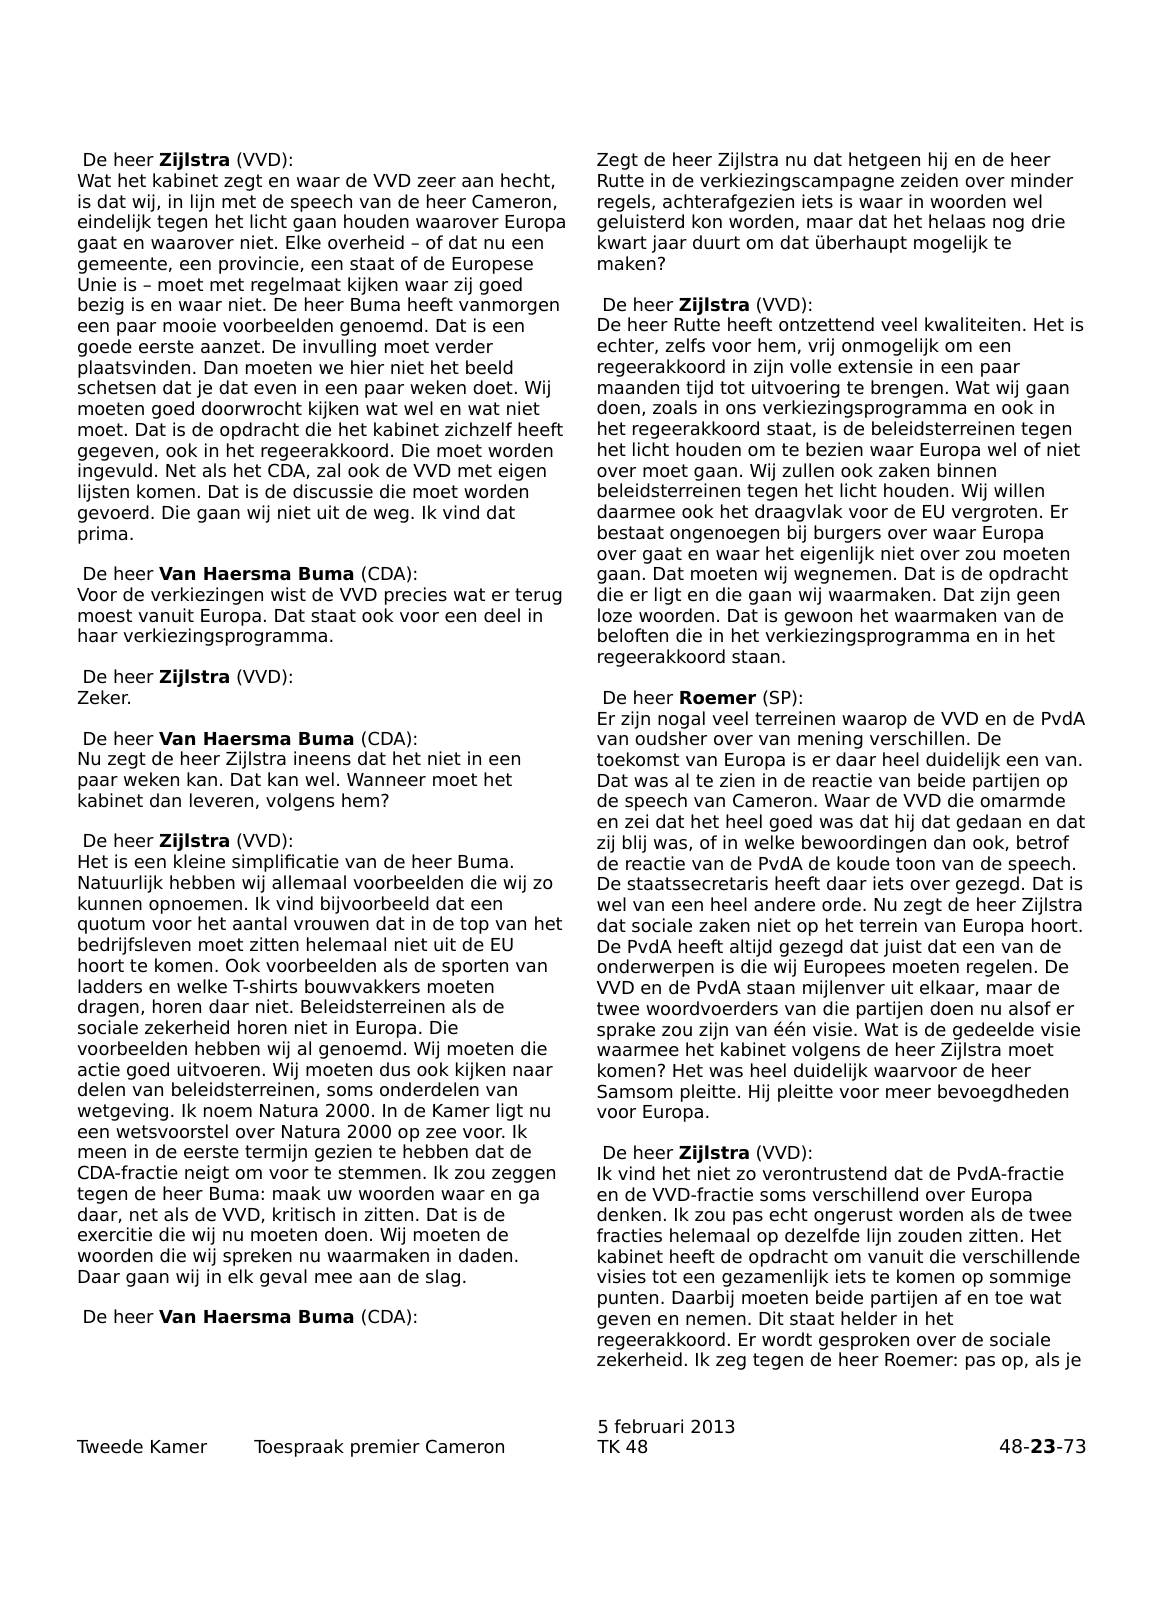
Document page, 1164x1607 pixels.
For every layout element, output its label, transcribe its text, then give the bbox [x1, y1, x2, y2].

text De heer Van Haersma Buma (CDA): [77, 728, 567, 749]
text Voor de verkiezingen wist de VVD precies wat er terug moest vanuit Europa. Dat staat ook voor een deel in haar verkiezingsprogramma. [77, 585, 567, 647]
text Het is een kleine simplificatie van de heer Buma. Natuurlijk hebben wij allemaal voorbeelden die wij zo kunnen opnoemen. Ik vind bijvoorbeeld dat een quotum voor het aantal vrouwen dat in de top van het bedrijfsleven moet zitten helemaal niet uit de EU hoort te komen. Ook voorbeelden als de sporten van ladders en welke T-shirts bouwvakkers moeten dragen, horen daar niet. Beleidsterreinen als de sociale zekerheid horen niet in Europa. Die voorbeelden hebben wij al genoemd. Wij moeten die actie goed uitvoeren. Wij moeten dus ook kijken naar delen van beleidsterreinen, soms onderdelen van wetgeving. Ik noem Natura 2000. In de Kamer ligt nu een wetsvoorstel over Natura 2000 op zee voor. Ik meen in de eerste termijn gezien te hebben dat de CDA-fractie neigt om voor te stemmen. Ik zou zeggen tegen de heer Buma: maak uw woorden waar en ga daar, net als de VVD, kritisch in zitten. Dat is de exercitie die wij nu moeten doen. Wij moeten de woorden die wij spreken nu waarmaken in daden. Daar gaan wij in elk geval mee aan de slag. [77, 852, 567, 1287]
text Zegt de heer Zijlstra nu dat hetgeen hij en de heer Rutte in de verkiezingscampagne zeiden over minder regels, achterafgezien iets is waar in woorden wel geluisterd kon worden, maar dat het helaas nog drie kwart jaar duurt om dat überhaupt mogelijk te maken? [596, 150, 1087, 274]
text De heer Zijlstra (VVD): [596, 1143, 1087, 1164]
text Er zijn nogal veel terreinen waarop de VVD en de PvdA van oudsher over van mening verschillen. De toekomst van Europa is er daar heel duidelijk een van. Dat was al te zien in de reactie van beide partijen op de speech van Cameron. Waar de VVD die omarmde en zei dat het heel goed was dat hij dat gedaan en dat zij blij was, of in welke bewoordingen dan ook, betrof de reactie van de PvdA de koude toon van de speech. De staatssecretaris heeft daar iets over gezegd. Dat is wel van een heel andere orde. Nu zegt de heer Zijlstra dat sociale zaken niet op het terrein van Europa hoort. De PvdA heeft altijd gezegd dat juist dat een van de onderwerpen is die wij Europees moeten regelen. De VVD en de PvdA staan mijlenver uit elkaar, maar de twee woordvoerders van die partijen doen nu alsof er sprake zou zijn van één visie. Wat is de gedeelde visie waarmee het kabinet volgens de heer Zijlstra moet komen? Het was heel duidelijk waarvoor de heer Samsom pleitte. Hij pleitte voor meer bevoegdheden voor Europa. [596, 708, 1087, 1123]
text De heer Zijlstra (VVD): [596, 294, 1087, 315]
text De heer Zijlstra (VVD): [77, 150, 567, 171]
text De heer Zijlstra (VVD): [77, 667, 567, 688]
text De heer Roemer (SP): [596, 688, 1087, 708]
text De heer Zijlstra (VVD): [77, 831, 567, 852]
text De heer Van Haersma Buma (CDA): [77, 1307, 567, 1328]
text Nu zegt de heer Zijlstra ineens dat het niet in een paar weken kan. Dat kan wel. Wanneer moet het kabinet dan leveren, volgens hem? [77, 749, 567, 811]
text De heer Rutte heeft ontzettend veel kwaliteiten. Het is echter, zelfs voor hem, vrij onmogelijk om een regeerakkoord in zijn volle extensie in een paar maanden tijd tot uitvoering te brengen. Wat wij gaan doen, zoals in ons verkiezingsprogramma en ook in het regeerakkoord staat, is de beleidsterreinen tegen het licht houden om te bezien waar Europa wel of niet over moet gaan. Wij zullen ook zaken binnen beleidsterreinen tegen het licht houden. Wij willen daarmee ook het draagvlak voor de EU vergroten. Er bestaat ongenoegen bij burgers over waar Europa over gaat en waar het eigenlijk niet over zou moeten gaan. Dat moeten wij wegnemen. Dat is de opdracht die er ligt en die gaan wij waarmaken. Dat zijn geen loze woorden. Dat is gewoon het waarmaken van de beloften die in het verkiezingsprogramma en in het regeerakkoord staan. [596, 315, 1087, 668]
text De heer Van Haersma Buma (CDA): [77, 564, 567, 585]
text Zeker. [77, 688, 567, 708]
text Wat het kabinet zegt en waar de VVD zeer aan hecht, is dat wij, in lijn met de speech van de heer Cameron, eindelijk tegen het licht gaan houden waarover Europa gaat en waarover niet. Elke overheid – of dat nu een gemeente, een provincie, een staat of de Europese Unie is – moet met regelmaat kijken waar zij goed bezig is en waar niet. De heer Buma heeft vanmorgen een paar mooie voorbeelden genoemd. Dat is een goede eerste aanzet. De invulling moet verder plaatsvinden. Dan moeten we hier niet het beeld schetsen dat je dat even in een paar weken doet. Wij moeten goed doorwrocht kijken wat wel en wat niet moet. Dat is de opdracht die het kabinet zichzelf heeft gegeven, ook in het regeerakkoord. Die moet worden ingevuld. Net als het CDA, zal ook de VVD met eigen lijsten komen. Dat is de discussie die moet worden gevoerd. Die gaan wij niet uit de weg. Ik vind dat prima. [77, 171, 567, 544]
text Ik vind het niet zo verontrustend dat de PvdA-fractie en de VVD-fractie soms verschillend over Europa denken. Ik zou pas echt ongerust worden als de twee fracties helemaal op dezelfde lijn zouden zitten. Het kabinet heeft de opdracht om vanuit die verschillende visies tot een gezamenlijk iets te komen op sommige punten. Daarbij moeten beide partijen af en toe wat geven en nemen. Dit staat helder in het regeerakkoord. Er wordt gesproken over de sociale zekerheid. Ik zeg tegen de heer Roemer: pas op, als je [596, 1164, 1087, 1371]
